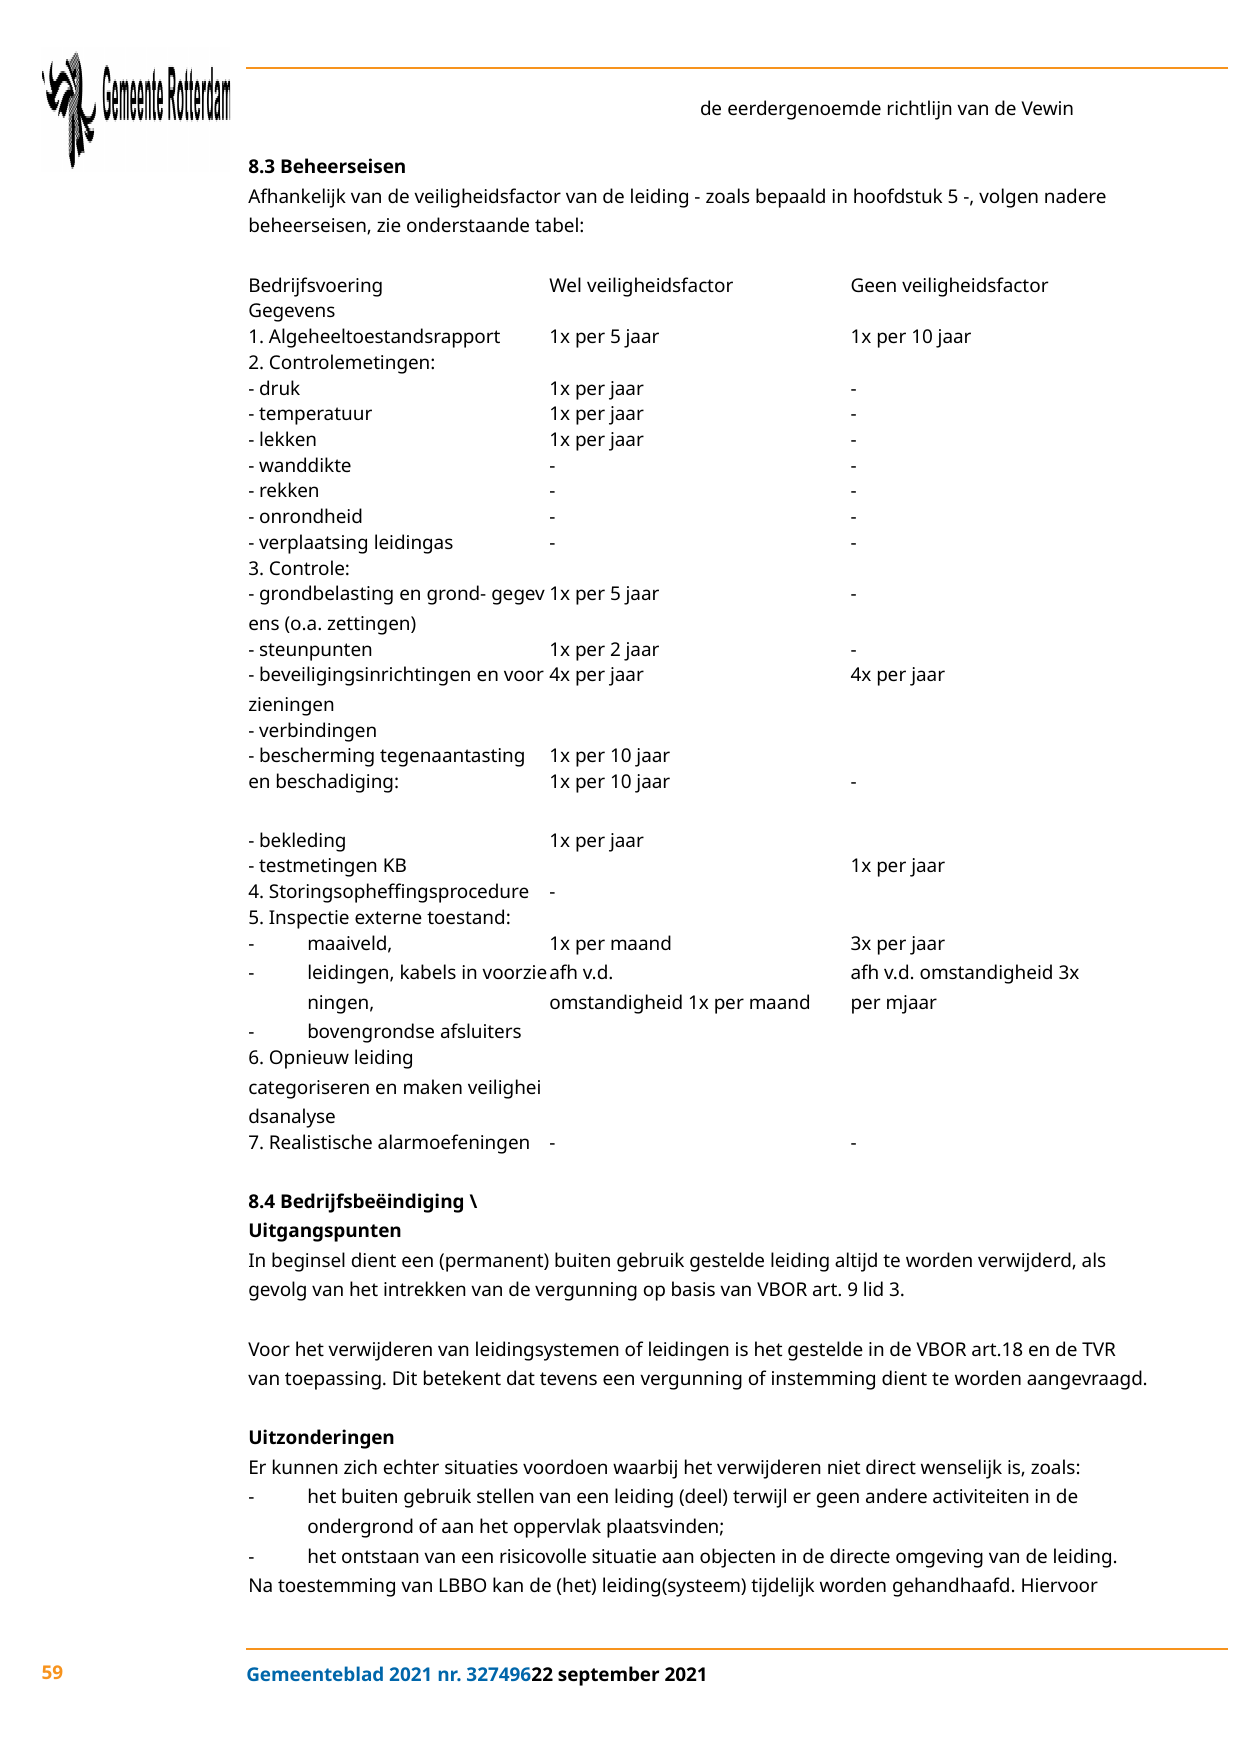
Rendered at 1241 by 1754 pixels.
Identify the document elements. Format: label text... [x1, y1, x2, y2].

table_cell - verbindingen [248, 717, 549, 743]
table_cell [850, 555, 1152, 581]
table_cell - lekken [248, 426, 549, 452]
table_cell - [850, 400, 1152, 426]
table_cell - [850, 581, 1152, 636]
table_cell 1x per 10 jaar [549, 743, 850, 768]
table_cell 6. Opnieuw leiding categoriseren en maken veiligheidsanalyse [248, 1044, 549, 1129]
text Voor het verwijderen van leidingsystemen of leidingen is het gestelde in de VBOR art.18 en de TVR van toepassing. Dit betekent dat tevens een vergunning of instemming dient te worden aangevraagd. [248, 1336, 1152, 1391]
table_header Geen veiligheidsfactor [850, 272, 1152, 297]
table_cell 1x per 10 jaar [549, 768, 850, 794]
table_cell [850, 1044, 1152, 1129]
table_cell - wanddikte [248, 452, 549, 478]
picture [41, 47, 231, 172]
text 8.3 Beheerseisen [248, 153, 1152, 179]
table_header Bedrijfsvoering [248, 272, 549, 297]
table_cell - druk [248, 375, 549, 400]
table_cell 4x per jaar [549, 662, 850, 717]
table_cell [850, 879, 1152, 904]
table_cell 1. Algeheeltoestandsrapport [248, 323, 549, 349]
table_cell - verplaatsing leidingas [248, 529, 549, 555]
table_cell - [549, 503, 850, 529]
table_cell 4. Storingsopheffingsprocedure [248, 879, 549, 904]
text Uitgangspunten [248, 1217, 1152, 1243]
table_cell - rekken [248, 478, 549, 503]
table_cell 3. Controle: [248, 555, 549, 581]
table_cell 1x per maand afh v.d. omstandigheid 1x per maand [549, 930, 850, 1044]
table_cell [549, 904, 850, 930]
table_cell [549, 555, 850, 581]
table_header Wel veiligheidsfactor [549, 272, 850, 297]
table_cell en beschadiging: [248, 768, 549, 794]
table_header - bekleding [248, 827, 549, 853]
table_cell Gegevens [248, 298, 549, 323]
table_cell - testmetingen KB [248, 853, 549, 878]
table_cell - [850, 529, 1152, 555]
table_cell 7. Realistische alarmoefeningen [248, 1129, 549, 1155]
table_cell maaiveld, leidingen, kabels in voorzieningen, bovengrondse afsluiters [248, 930, 549, 1044]
table_cell - [850, 426, 1152, 452]
text Uitzonderingen [248, 1424, 1152, 1450]
table_header [850, 827, 1152, 853]
table_cell [549, 717, 850, 743]
table_cell 2. Controlemetingen: [248, 349, 549, 375]
table_cell - [549, 879, 850, 904]
table_cell - [850, 478, 1152, 503]
table_cell [549, 349, 850, 375]
table_cell 1x per jaar [850, 853, 1152, 878]
table_cell - temperatuur [248, 400, 549, 426]
table_cell - onrondheid [248, 503, 549, 529]
table_cell 1x per jaar [549, 400, 850, 426]
table_cell [248, 95, 700, 121]
list het ontstaan van een risicovolle situatie aan objecten in de directe omgeving van de leiding. [248, 1543, 1152, 1568]
text 8.4 Bedrijfsbeëindiging \ [248, 1188, 1152, 1213]
table_cell 5. Inspectie externe toestand: [248, 904, 549, 930]
table_cell - [850, 768, 1152, 794]
table_cell - grondbelasting en grond- gegevens (o.a. zettingen) [248, 581, 549, 636]
table_cell de eerdergenoemde richtlijn van de Vewin [700, 95, 1152, 121]
text Er kunnen zich echter situaties voordoen waarbij het verwijderen niet direct wenselijk is, zoals: [248, 1454, 1152, 1480]
table_cell 1x per jaar [549, 426, 850, 452]
table_cell 4x per jaar [850, 662, 1152, 717]
table_cell - [850, 1129, 1152, 1155]
table_cell - [549, 529, 850, 555]
table_cell [850, 298, 1152, 323]
table_cell 3x per jaar afh v.d. omstandigheid 3x per mjaar [850, 930, 1152, 1044]
text Afhankelijk van de veiligheidsfactor van de leiding - zoals bepaald in hoofdstuk 5 -, volgen nadere beheerseisen, zie onderstaande tabel: [248, 183, 1152, 238]
text In beginsel dient een (permanent) buiten gebruik gestelde leiding altijd te worden verwijderd, als gevolg van het intrekken van de vergunning op basis van VBOR art. 9 lid 3. [248, 1247, 1152, 1302]
table_cell - [850, 452, 1152, 478]
table_cell [850, 349, 1152, 375]
table_cell - bescherming tegenaantasting [248, 743, 549, 768]
table_cell - [850, 636, 1152, 662]
table_cell 1x per 10 jaar [850, 323, 1152, 349]
table_cell - [549, 452, 850, 478]
text Na toestemming van LBBO kan de (het) leiding(systeem) tijdelijk worden gehandhaafd. Hiervoor [248, 1572, 1152, 1598]
table_cell 1x per 5 jaar [549, 323, 850, 349]
table_cell 1x per jaar [549, 375, 850, 400]
table_cell 1x per 5 jaar [549, 581, 850, 636]
table_cell [850, 904, 1152, 930]
table_cell [850, 717, 1152, 743]
table_cell [549, 853, 850, 878]
table_cell - steunpunten [248, 636, 549, 662]
table_cell [850, 743, 1152, 768]
table_cell 1x per 2 jaar [549, 636, 850, 662]
table_cell [549, 298, 850, 323]
table_cell - [549, 1129, 850, 1155]
table_cell - [850, 503, 1152, 529]
table_cell - [850, 375, 1152, 400]
table_cell - [549, 478, 850, 503]
table_header 1x per jaar [549, 827, 850, 853]
table_cell - beveiligingsinrichtingen en voorzieningen [248, 662, 549, 717]
list het buiten gebruik stellen van een leiding (deel) terwijl er geen andere activiteiten in de ondergrond of aan het oppervlak plaatsvinden; [248, 1484, 1152, 1539]
table_cell [549, 1044, 850, 1129]
